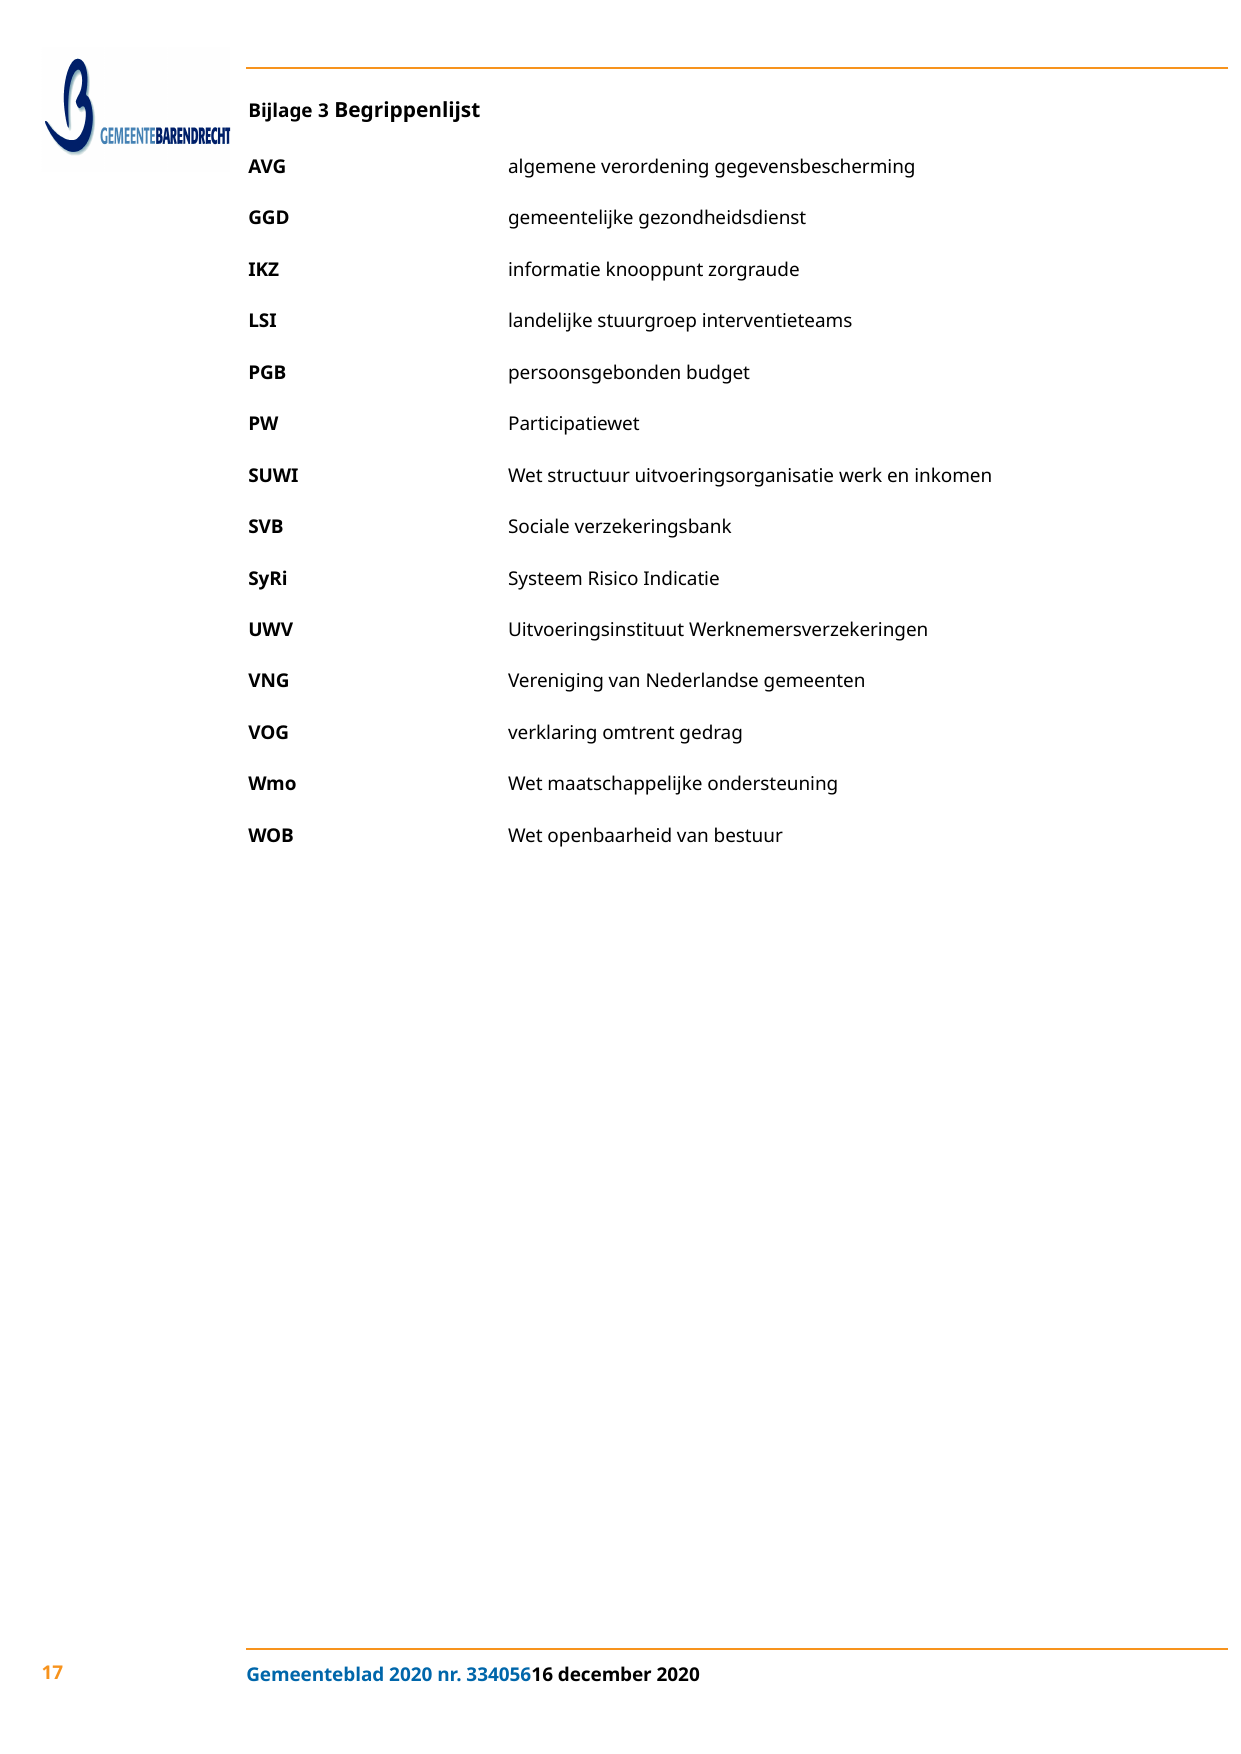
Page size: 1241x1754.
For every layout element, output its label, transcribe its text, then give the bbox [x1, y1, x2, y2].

table_cell persoonsgebonden budget [508, 359, 1152, 384]
table_cell [508, 693, 1152, 719]
text Bijlage 3 Begrippenlijst [248, 95, 1152, 123]
table_cell [508, 590, 1152, 616]
table_cell LSI [248, 308, 508, 333]
table_cell [508, 179, 1152, 204]
table_cell [508, 385, 1152, 410]
table_cell PW [248, 410, 508, 436]
table_header algemene verordening gegevensbescherming [508, 153, 1152, 179]
table_cell Uitvoeringsinstituut Werknemersverzekeringen [508, 616, 1152, 642]
table_cell [508, 230, 1152, 256]
table_cell Vereniging van Nederlandse gemeenten [508, 668, 1152, 693]
table_cell [248, 282, 508, 307]
table_cell SyRi [248, 565, 508, 590]
table_cell gemeentelijke gezondheidsdienst [508, 205, 1152, 230]
table_cell VOG [248, 719, 508, 745]
table_cell landelijke stuurgroep interventieteams [508, 308, 1152, 333]
table_cell SVB [248, 513, 508, 539]
table_cell [248, 796, 508, 822]
picture [41, 47, 231, 172]
table_cell [508, 539, 1152, 565]
table_cell [508, 333, 1152, 359]
table_cell [248, 745, 508, 771]
table_cell [508, 488, 1152, 513]
table_cell [248, 333, 508, 359]
table_cell [248, 385, 508, 410]
table_cell Sociale verzekeringsbank [508, 513, 1152, 539]
table_cell informatie knooppunt zorgraude [508, 256, 1152, 282]
table_cell [248, 436, 508, 462]
table_cell [248, 488, 508, 513]
table_cell [248, 590, 508, 616]
table_cell WOB [248, 822, 508, 848]
table_cell [248, 539, 508, 565]
table_cell [508, 642, 1152, 668]
table_cell [508, 282, 1152, 307]
table_cell verklaring omtrent gedrag [508, 719, 1152, 745]
table_cell GGD [248, 205, 508, 230]
table_cell Wet structuur uitvoeringsorganisatie werk en inkomen [508, 462, 1152, 487]
table_cell Systeem Risico Indicatie [508, 565, 1152, 590]
table_cell Wet openbaarheid van bestuur [508, 822, 1152, 848]
table_cell IKZ [248, 256, 508, 282]
table_cell Wet maatschappelijke ondersteuning [508, 771, 1152, 796]
table_header AVG [248, 153, 508, 179]
table_cell SUWI [248, 462, 508, 487]
table_cell Participatiewet [508, 410, 1152, 436]
table_cell Wmo [248, 771, 508, 796]
table_cell [248, 179, 508, 204]
table_cell VNG [248, 668, 508, 693]
table_cell [508, 436, 1152, 462]
table_cell [248, 230, 508, 256]
table_cell [248, 642, 508, 668]
table_cell UWV [248, 616, 508, 642]
table_cell PGB [248, 359, 508, 384]
table_cell [508, 745, 1152, 771]
table_cell [508, 796, 1152, 822]
table_cell [248, 693, 508, 719]
